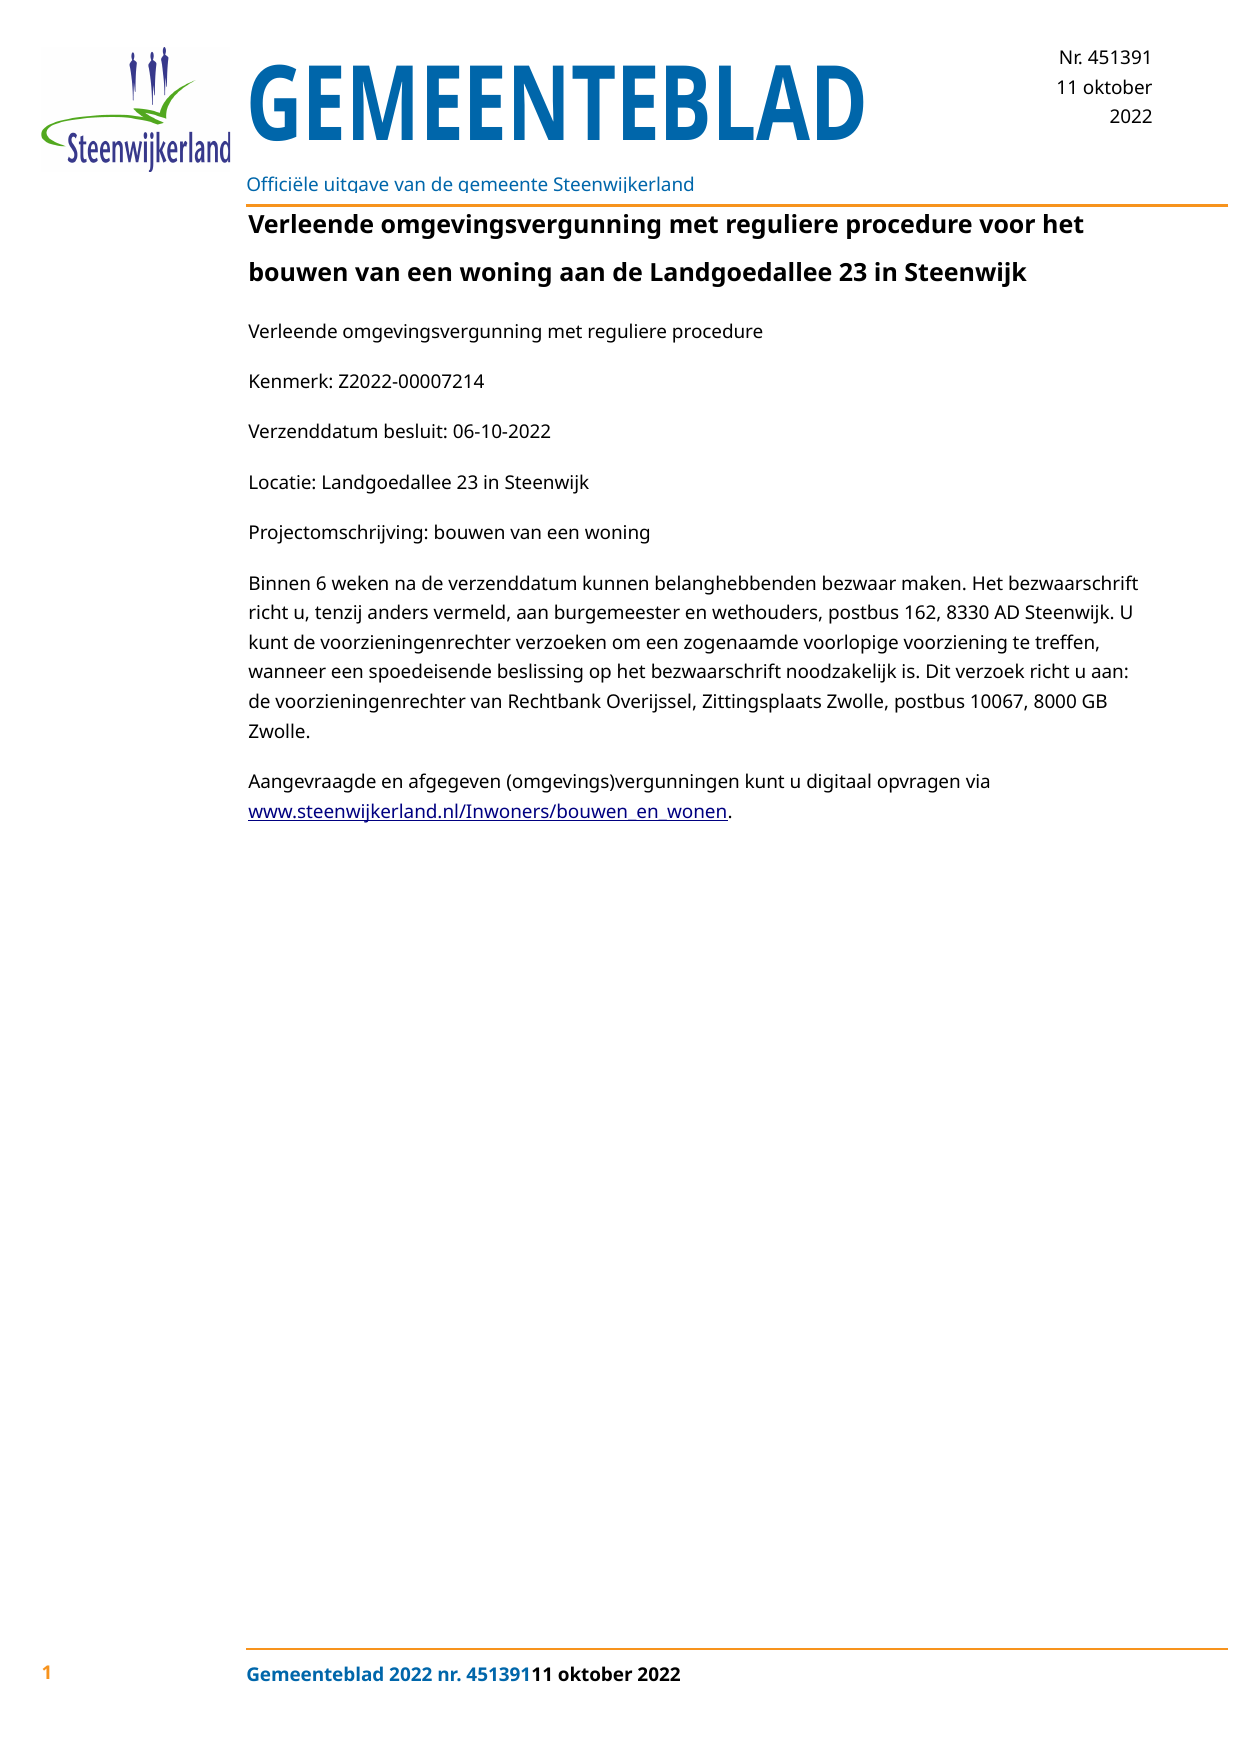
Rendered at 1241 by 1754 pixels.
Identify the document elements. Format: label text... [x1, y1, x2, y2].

text Locatie: Landgoedallee 23 in Steenwijk [248, 469, 1152, 495]
text Verleende omgevingsvergunning met reguliere procedure [248, 318, 1152, 344]
text Aangevraagde en afgegeven (omgevings)vergunningen kunt u digitaal opvragen via www.steenwijkerland.nl/Inwoners/bouwen_en_wonen. [248, 768, 1152, 824]
text Verzenddatum besluit: 06-10-2022 [248, 419, 1152, 444]
text Binnen 6 weken na de verzenddatum kunnen belanghebbenden bezwaar maken. Het bezwaarschrift richt u, tenzij anders vermeld, aan burgemeester en wethouders, postbus 162, 8330 AD Steenwijk. U kunt de voorzieningenrechter verzoeken om een zogenaamde voorlopige voorziening te treffen, wanneer een spoedeisende beslissing op het bezwaarschrift noodzakelijk is. Dit verzoek richt u aan: de voorzieningenrechter van Rechtbank Overijssel, Zittingsplaats Zwolle, postbus 10067, 8000 GB Zwolle. [248, 570, 1152, 744]
text Projectomschrijving: bouwen van een woning [248, 519, 1152, 545]
picture [41, 47, 231, 172]
text Verleende omgevingsvergunning met reguliere procedure voor het bouwen van een woning aan de Landgoedallee 23 in Steenwijk [248, 207, 1152, 288]
text Kenmerk: Z2022-00007214 [248, 368, 1152, 394]
